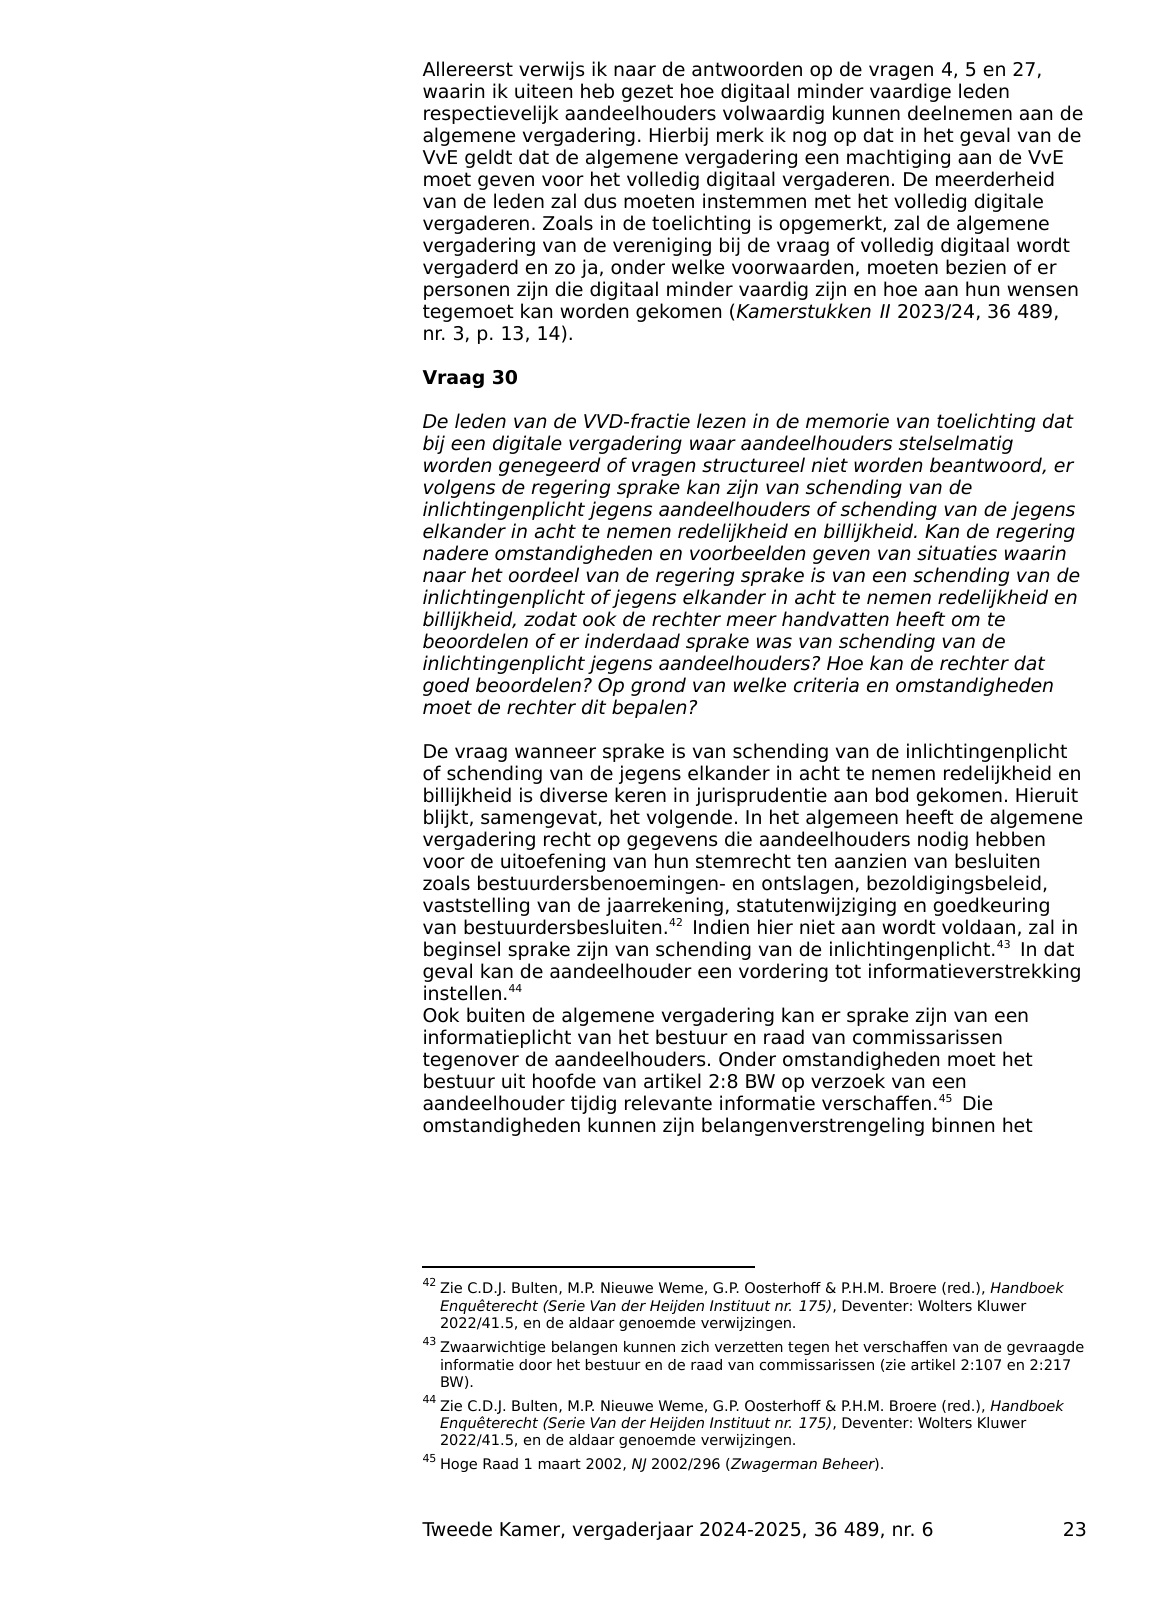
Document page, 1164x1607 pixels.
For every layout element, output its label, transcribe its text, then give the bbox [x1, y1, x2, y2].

text De vraag wanneer sprake is van schending van de inlichtingenplicht of schending van de jegens elkander in acht te nemen redelijkheid en billijkheid is diverse keren in jurisprudentie aan bod gekomen. Hieruit blijkt, samengevat, het volgende. In het algemeen heeft de algemene vergadering recht op gegevens die aandeelhouders nodig hebben voor de uitoefening van hun stemrecht ten aanzien van besluiten zoals bestuurdersbenoemingen- en ontslagen, bezoldigingsbeleid, vaststelling van de jaarrekening, statutenwijziging en goedkeuring van bestuurdersbesluiten. Indien hier niet aan wordt voldaan, zal in beginsel sprake zijn van schending van de inlichtingenplicht. In dat geval kan de aandeelhouder een vordering tot informatieverstrekking instellen. [422, 741, 1087, 1005]
text Ook buiten de algemene vergadering kan er sprake zijn van een informatieplicht van het bestuur en raad van commissarissen tegenover de aandeelhouders. Onder omstandigheden moet het bestuur uit hoofde van artikel 2:8 BW op verzoek van een aandeelhouder tijdig relevante informatie verschaffen. Die omstandigheden kunnen zijn belangenverstrengeling binnen het [422, 1005, 1087, 1137]
text Zwaarwichtige belangen kunnen zich verzetten tegen het verschaffen van de gevraagde informatie door het bestuur en de raad van commissarissen (zie artikel 2:107 en 2:217 BW). [422, 1335, 1087, 1391]
text De leden van de VVD-fractie lezen in de memorie van toelichting dat bij een digitale vergadering waar aandeelhouders stelselmatig worden genegeerd of vragen structureel niet worden beantwoord, er volgens de regering sprake kan zijn van schending van de inlichtingenplicht jegens aandeelhouders of schending van de jegens elkander in acht te nemen redelijkheid en billijkheid. Kan de regering nadere omstandigheden en voorbeelden geven van situaties waarin naar het oordeel van de regering sprake is van een schending van de inlichtingenplicht of jegens elkander in acht te nemen redelijkheid en billijkheid, zodat ook de rechter meer handvatten heeft om te beoordelen of er inderdaad sprake was van schending van de inlichtingenplicht jegens aandeelhouders? Hoe kan de rechter dat goed beoordelen? Op grond van welke criteria en omstandigheden moet de rechter dit bepalen? [422, 411, 1087, 719]
text Zie C.D.J. Bulten, M.P. Nieuwe Weme, G.P. Oosterhoff & P.H.M. Broere (red.), Handboek Enquêterecht (Serie Van der Heijden Instituut nr. 175), Deventer: Wolters Kluwer 2022/41.5, en de aldaar genoemde verwijzingen. [422, 1393, 1087, 1449]
text Zie C.D.J. Bulten, M.P. Nieuwe Weme, G.P. Oosterhoff & P.H.M. Broere (red.), Handboek Enquêterecht (Serie Van der Heijden Instituut nr. 175), Deventer: Wolters Kluwer 2022/41.5, en de aldaar genoemde verwijzingen. [422, 1276, 1087, 1332]
text Hoge Raad 1 maart 2002, NJ 2002/296 (Zwagerman Beheer). [422, 1452, 1087, 1474]
text Allereerst verwijs ik naar de antwoorden op de vragen 4, 5 en 27, waarin ik uiteen heb gezet hoe digitaal minder vaardige leden respectievelijk aandeelhouders volwaardig kunnen deelnemen aan de algemene vergadering. Hierbij merk ik nog op dat in het geval van de VvE geldt dat de algemene vergadering een machtiging aan de VvE moet geven voor het volledig digitaal vergaderen. De meerderheid van de leden zal dus moeten instemmen met het volledig digitale vergaderen. Zoals in de toelichting is opgemerkt, zal de algemene vergadering van de vereniging bij de vraag of volledig digitaal wordt vergaderd en zo ja, onder welke voorwaarden, moeten bezien of er personen zijn die digitaal minder vaardig zijn en hoe aan hun wensen tegemoet kan worden gekomen (Kamerstukken II 2023/24, 36 489, nr. 3, p. 13, 14). [422, 59, 1087, 345]
subtitle Vraag 30 [422, 367, 1087, 389]
